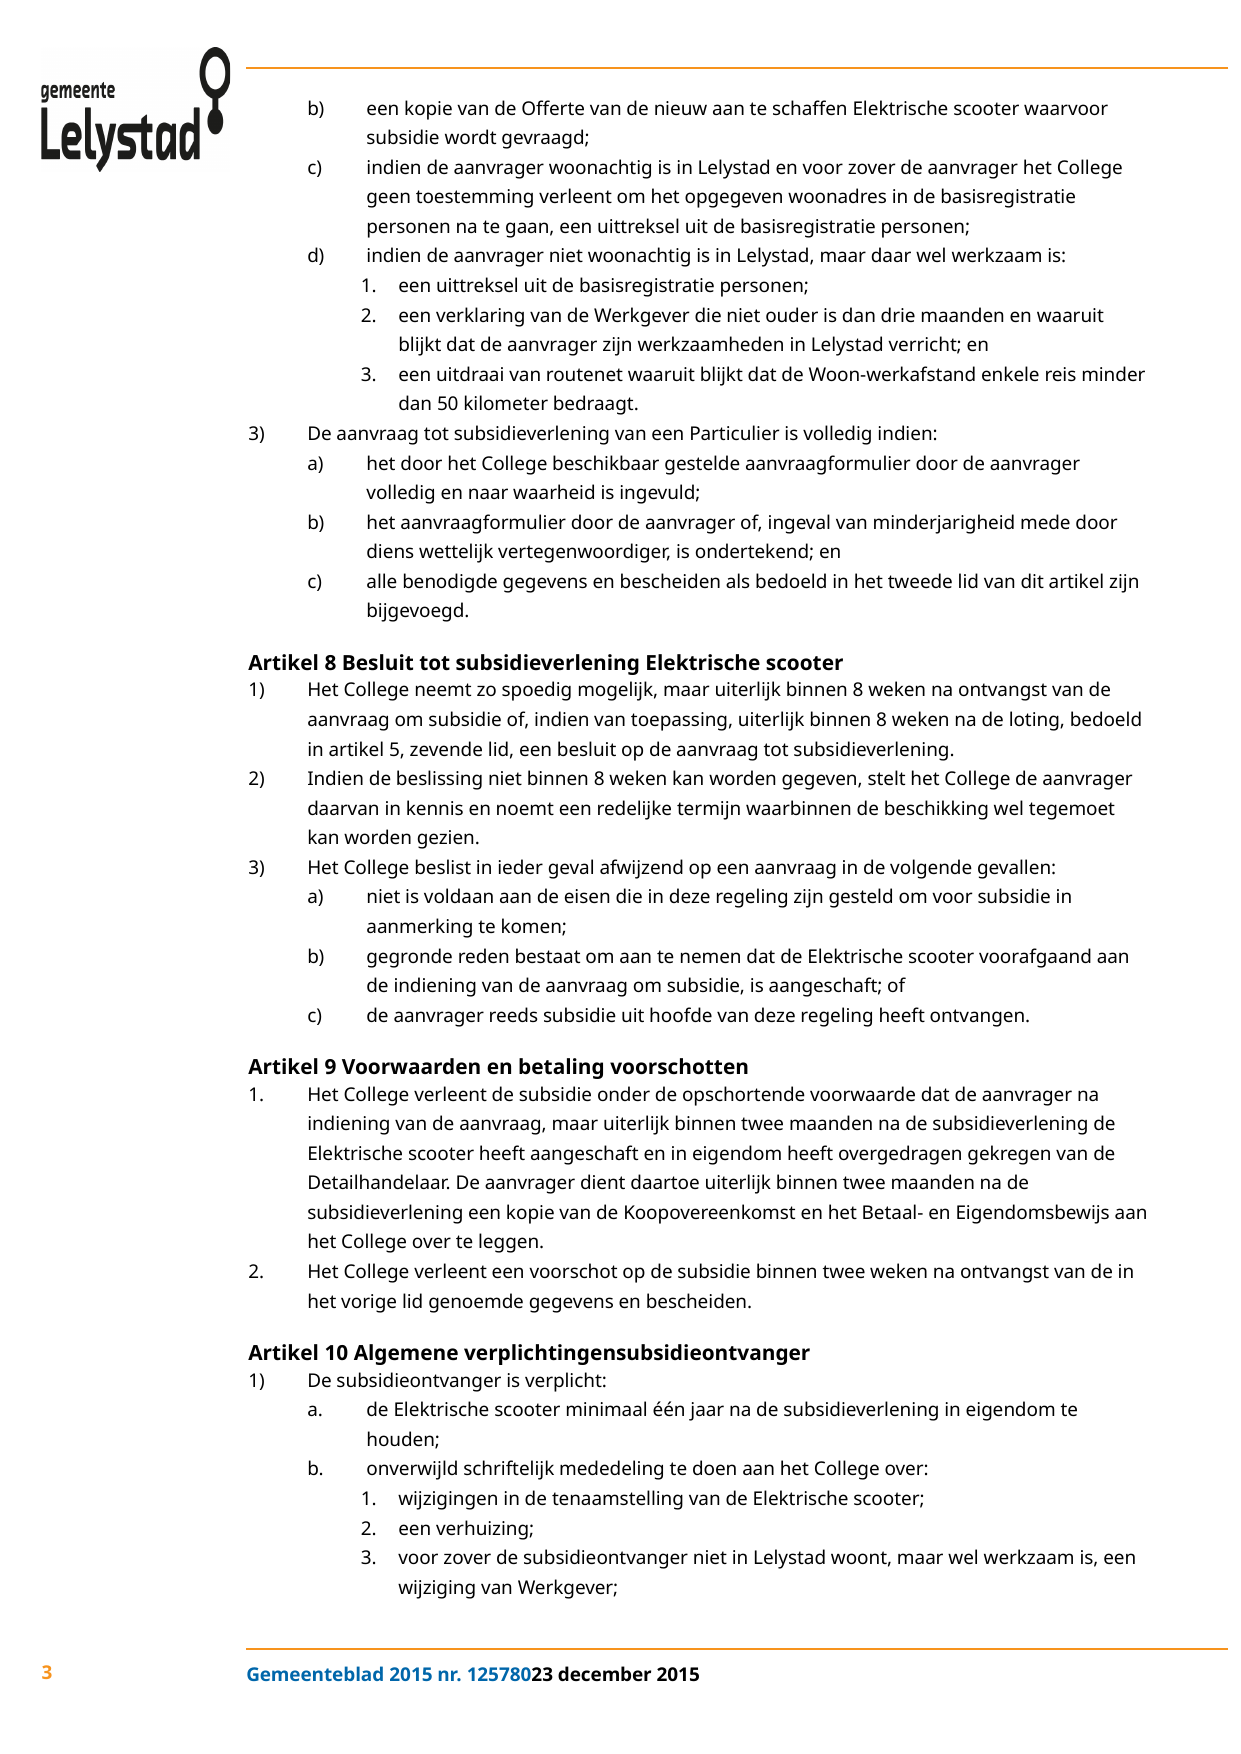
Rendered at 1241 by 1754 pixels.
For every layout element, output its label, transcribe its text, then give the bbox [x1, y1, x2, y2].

list indien de aanvrager woonachtig is in Lelystad en voor zover de aanvrager het College geen toestemming verleent om het opgegeven woonadres in de basisregistratie personen na te gaan, een uittreksel uit de basisregistratie personen; [307, 154, 1152, 239]
list gegronde reden bestaat om aan te nemen dat de Elektrische scooter voorafgaand aan de indiening van de aanvraag om subsidie, is aangeschaft; of [307, 943, 1152, 998]
list onverwijld schriftelijk mededeling te doen aan het College over: [307, 1456, 1152, 1481]
list Indien de beslissing niet binnen 8 weken kan worden gegeven, stelt het College de aanvrager daarvan in kennis en noemt een redelijke termijn waarbinnen de beschikking wel tegemoet kan worden gezien. [248, 765, 1152, 850]
list indien de aanvrager niet woonachtig is in Lelystad, maar daar wel werkzaam is: [307, 243, 1152, 268]
picture [41, 47, 231, 172]
text Artikel 9 Voorwaarden en betaling voorschotten [248, 1052, 1152, 1081]
list alle benodigde gegevens en bescheiden als bedoeld in het tweede lid van dit artikel zijn bijgevoegd. [307, 568, 1152, 623]
list De aanvraag tot subsidieverlening van een Particulier is volledig indien: [248, 420, 1152, 446]
list Het College verleent de subsidie onder de opschortende voorwaarde dat de aanvrager na indiening van de aanvraag, maar uiterlijk binnen twee maanden na de subsidieverlening de Elektrische scooter heeft aangeschaft en in eigendom heeft overgedragen gekregen van de Detailhandelaar. De aanvrager dient daartoe uiterlijk binnen twee maanden na de subsidieverlening een kopie van de Koopovereenkomst en het Betaal- en Eigendomsbewijs aan het College over te leggen. [248, 1081, 1152, 1254]
list niet is voldaan aan de eisen die in deze regeling zijn gesteld om voor subsidie in aanmerking te komen; [307, 884, 1152, 939]
text Artikel 8 Besluit tot subsidieverlening Elektrische scooter [248, 648, 1152, 677]
list een verhuizing; [361, 1515, 1152, 1540]
list een kopie van de Offerte van de nieuw aan te schaffen Elektrische scooter waarvoor subsidie wordt gevraagd; [307, 95, 1152, 150]
list het door het College beschikbaar gestelde aanvraagformulier door de aanvrager volledig en naar waarheid is ingevuld; [307, 450, 1152, 505]
list het aanvraagformulier door de aanvrager of, ingeval van minderjarigheid mede door diens wettelijk vertegenwoordiger, is ondertekend; en [307, 509, 1152, 564]
list de aanvrager reeds subsidie uit hoofde van deze regeling heeft ontvangen. [307, 1002, 1152, 1028]
list Het College verleent een voorschot op de subsidie binnen twee weken na ontvangst van de in het vorige lid genoemde gegevens en bescheiden. [248, 1258, 1152, 1314]
list Het College beslist in ieder geval afwijzend op een aanvraag in de volgende gevallen: [248, 854, 1152, 880]
list Het College neemt zo spoedig mogelijk, maar uiterlijk binnen 8 weken na ontvangst van de aanvraag om subsidie of, indien van toepassing, uiterlijk binnen 8 weken na de loting, bedoeld in artikel 5, zevende lid, een besluit op de aanvraag tot subsidieverlening. [248, 677, 1152, 761]
list voor zover de subsidieontvanger niet in Lelystad woont, maar wel werkzaam is, een wijziging van Werkgever; [361, 1544, 1152, 1599]
list wijzigingen in de tenaamstelling van de Elektrische scooter; [361, 1485, 1152, 1511]
list de Elektrische scooter minimaal één jaar na de subsidieverlening in eigendom te houden; [307, 1396, 1152, 1452]
list een uittreksel uit de basisregistratie personen; [361, 272, 1152, 298]
list een uitdraai van routenet waaruit blijkt dat de Woon-werkafstand enkele reis minder dan 50 kilometer bedraagt. [361, 361, 1152, 416]
text Artikel 10 Algemene verplichtingensubsidieontvanger [248, 1338, 1152, 1367]
list een verklaring van de Werkgever die niet ouder is dan drie maanden en waaruit blijkt dat de aanvrager zijn werkzaamheden in Lelystad verricht; en [361, 302, 1152, 357]
list De subsidieontvanger is verplicht: [248, 1367, 1152, 1392]
